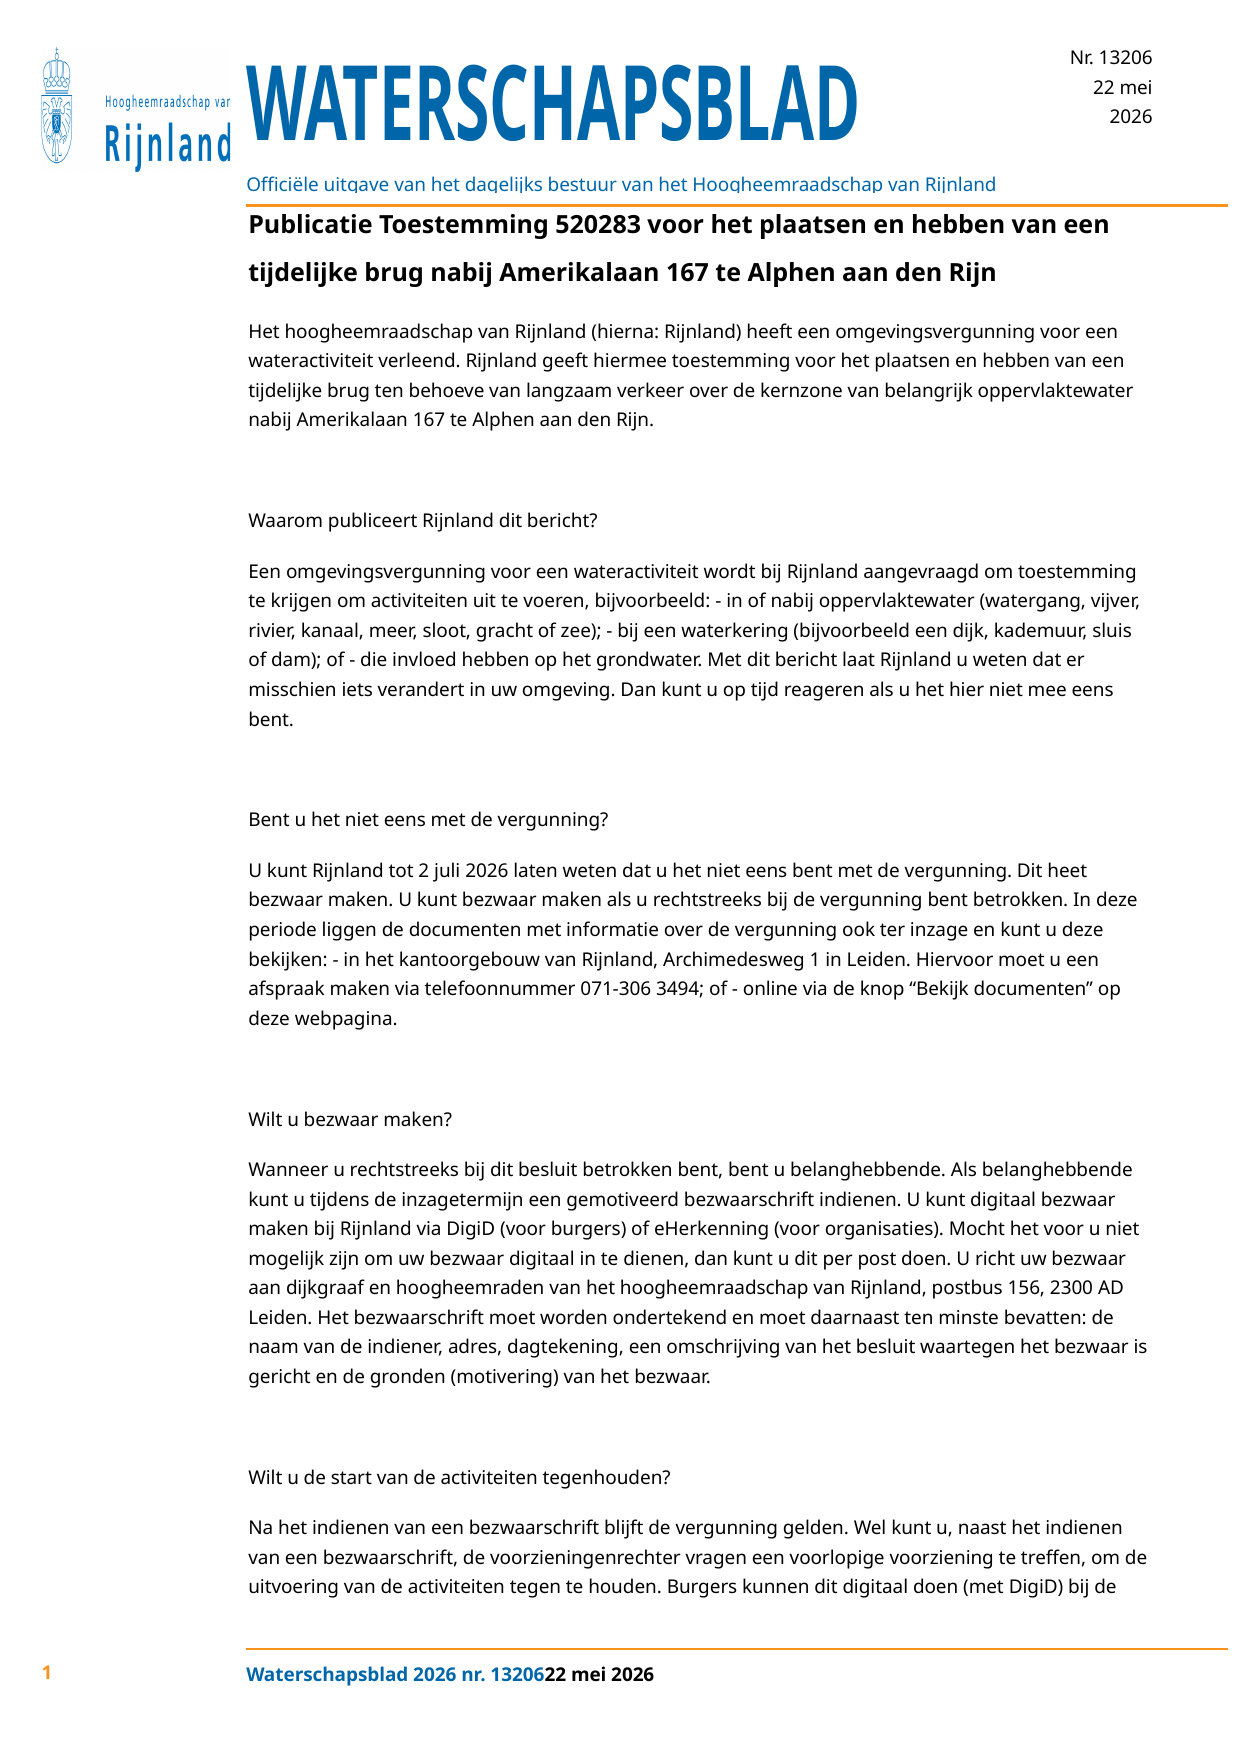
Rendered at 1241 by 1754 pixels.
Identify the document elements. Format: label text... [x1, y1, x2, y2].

text Wanneer u rechtstreeks bij dit besluit betrokken bent, bent u belanghebbende. Als belanghebbende kunt u tijdens de inzagetermijn een gemotiveerd bezwaarschrift indienen. U kunt digitaal bezwaar maken bij Rijnland via DigiD (voor burgers) of eHerkenning (voor organisaties). Mocht het voor u niet mogelijk zijn om uw bezwaar digitaal in te dienen, dan kunt u dit per post doen. U richt uw bezwaar aan dijkgraaf en hoogheemraden van het hoogheemraadschap van Rijnland, postbus 156, 2300 AD Leiden. Het bezwaarschrift moet worden ondertekend en moet daarnaast ten minste bevatten: de naam van de indiener, adres, dagtekening, een omschrijving van het besluit waartegen het bezwaar is gericht en de gronden (motivering) van het bezwaar. [248, 1156, 1152, 1389]
text Wilt u bezwaar maken? [248, 1106, 1152, 1132]
text Bent u het niet eens met de vergunning? [248, 807, 1152, 832]
text U kunt Rijnland tot 2 juli 2026 laten weten dat u het niet eens bent met de vergunning. Dit heet bezwaar maken. U kunt bezwaar maken als u rechtstreeks bij de vergunning bent betrokken. In deze periode liggen de documenten met informatie over de vergunning ook ter inzage en kunt u deze bekijken: - in het kantoorgebouw van Rijnland, Archimedesweg 1 in Leiden. Hiervoor moet u een afspraak maken via telefoonnummer 071-306 3494; of - online via de knop “Bekijk documenten” op deze webpagina. [248, 857, 1152, 1031]
text Wilt u de start van de activiteiten tegenhouden? [248, 1464, 1152, 1490]
text Publicatie Toestemming 520283 voor het plaatsen en hebben van een tijdelijke brug nabij Amerikalaan 167 te Alphen aan den Rijn [248, 207, 1152, 288]
picture [41, 47, 231, 172]
text Een omgevingsvergunning voor een wateractiviteit wordt bij Rijnland aangevraagd om toestemming te krijgen om activiteiten uit te voeren, bijvoorbeeld: - in of nabij oppervlaktewater (watergang, vijver, rivier, kanaal, meer, sloot, gracht of zee); - bij een waterkering (bijvoorbeeld een dijk, kademuur, sluis of dam); of - die invloed hebben op het grondwater. Met dit bericht laat Rijnland u weten dat er misschien iets verandert in uw omgeving. Dan kunt u op tijd reageren als u het hier niet mee eens bent. [248, 558, 1152, 732]
text Het hoogheemraadschap van Rijnland (hierna: Rijnland) heeft een omgevingsvergunning voor een wateractiviteit verleend. Rijnland geeft hiermee toestemming voor het plaatsen en hebben van een tijdelijke brug ten behoeve van langzaam verkeer over de kernzone van belangrijk oppervlaktewater nabij Amerikalaan 167 te Alphen aan den Rijn. [248, 318, 1152, 432]
text Waarom publiceert Rijnland dit bericht? [248, 507, 1152, 533]
text Na het indienen van een bezwaarschrift blijft de vergunning gelden. Wel kunt u, naast het indienen van een bezwaarschrift, de voorzieningenrechter vragen een voorlopige voorziening te treffen, om de uitvoering van de activiteiten tegen te houden. Burgers kunnen dit digitaal doen (met DigiD) bij de [248, 1514, 1152, 1599]
